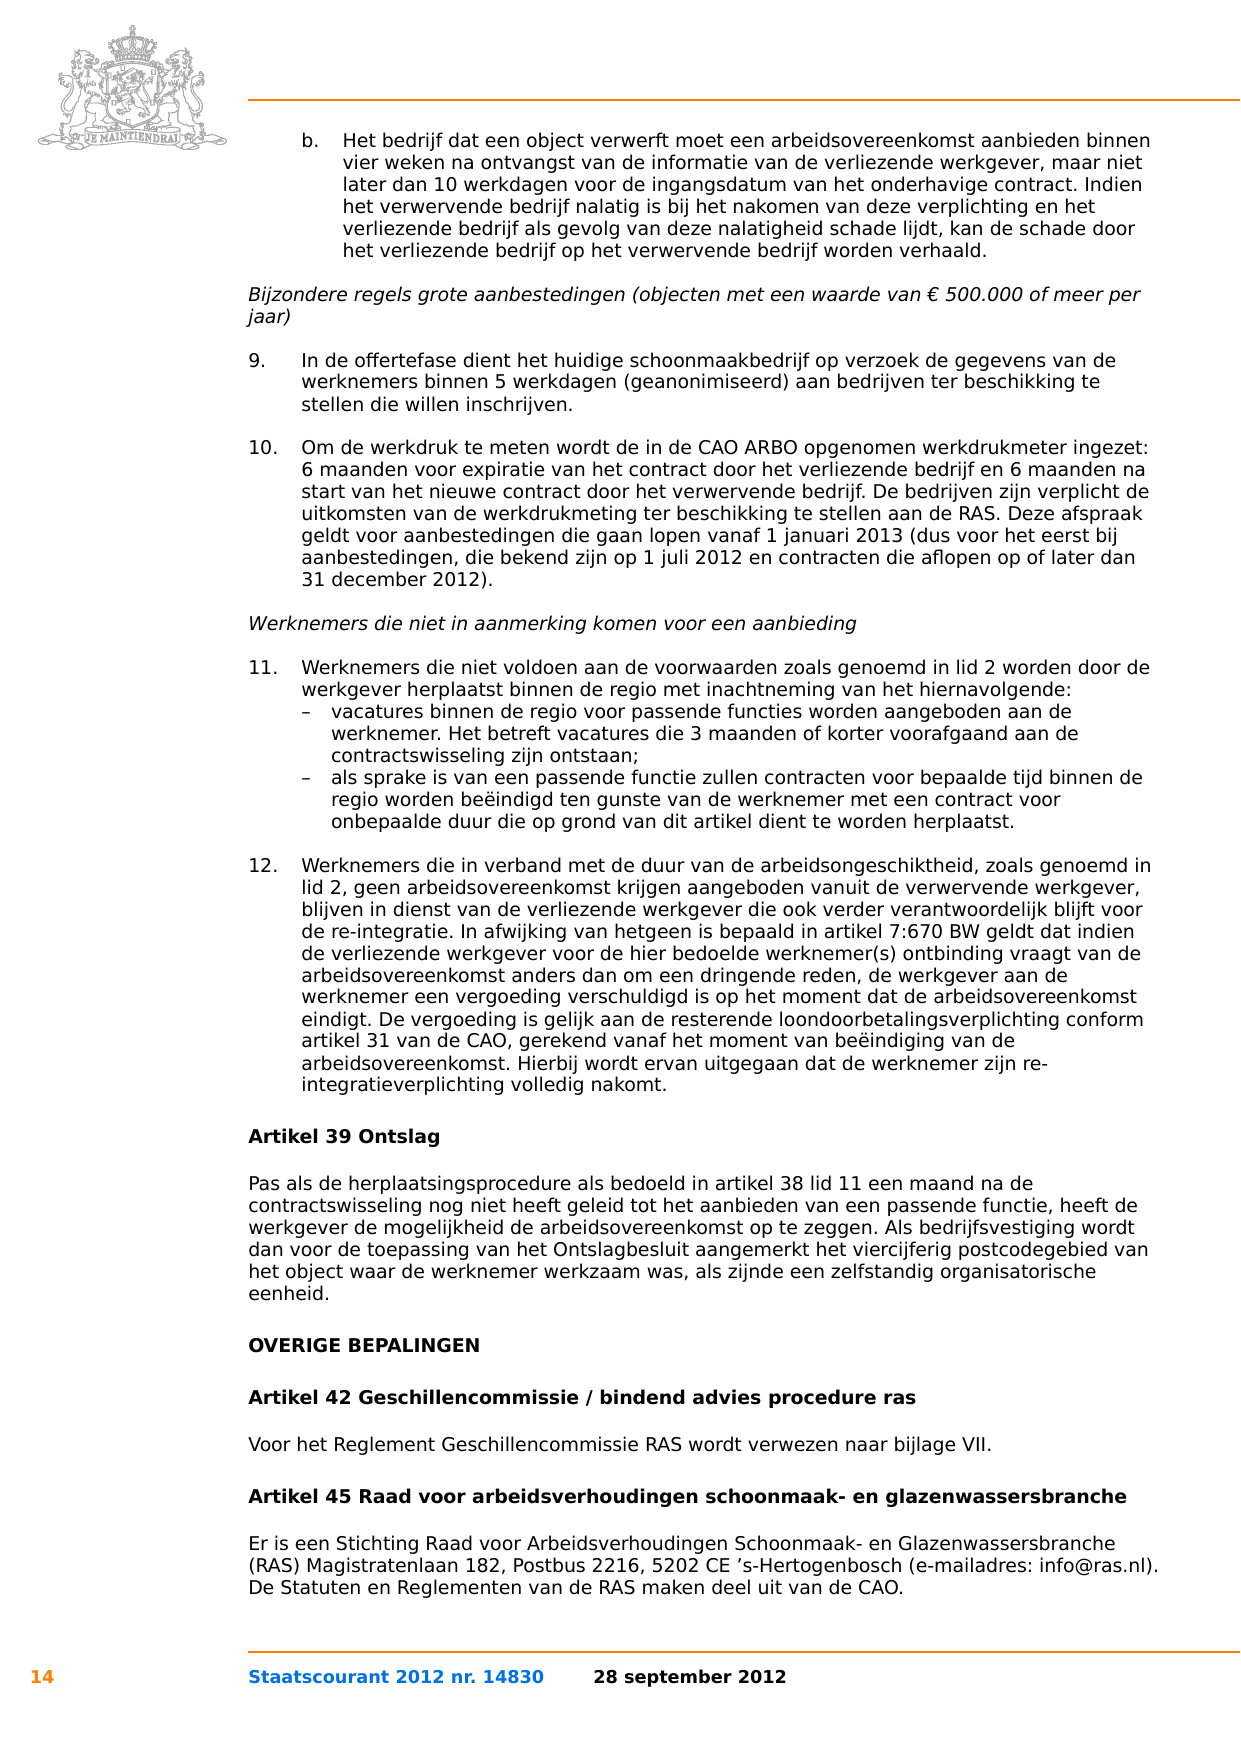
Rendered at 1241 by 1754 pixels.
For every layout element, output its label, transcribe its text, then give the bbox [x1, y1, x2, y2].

subtitle Werknemers die niet in aanmerking komen voor een aanbieding [248, 613, 1163, 635]
subtitle Artikel 42 Geschillencommissie / bindend advies procedure ras [248, 1387, 1163, 1409]
text – als sprake is van een passende functie zullen contracten voor bepaalde tijd binnen de regio worden beëindigd ten gunste van de werknemer met een contract voor onbepaalde duur die op grond van dit artikel dient te worden herplaatst. [301, 767, 1163, 833]
text Er is een Stichting Raad voor Arbeidsverhoudingen Schoonmaak- en Glazenwassersbranche (RAS) Magistratenlaan 182, Postbus 2216, 5202 CE ’s-Hertogenbosch (e-mailadres: info@ras.nl). De Statuten en Reglementen van de RAS maken deel uit van de CAO. [248, 1533, 1163, 1599]
text – vacatures binnen de regio voor passende functies worden aangeboden aan de werknemer. Het betreft vacatures die 3 maanden of korter voorafgaand aan de contractswisseling zijn ontstaan; [301, 701, 1163, 767]
text 9. In de offertefase dient het huidige schoonmaakbedrijf op verzoek de gegevens van de werknemers binnen 5 werkdagen (geanonimiseerd) aan bedrijven ter beschikking te stellen die willen inschrijven. [248, 349, 1163, 415]
text Pas als de herplaatsingsprocedure als bedoeld in artikel 38 lid 11 een maand na de contractswisseling nog niet heeft geleid tot het aanbieden van een passende functie, heeft de werkgever de mogelijkheid de arbeidsovereenkomst op te zeggen. Als bedrijfsvestiging wordt dan voor de toepassing van het Ontslagbesluit aangemerkt het viercijferig postcodegebied van het object waar de werknemer werkzaam was, als zijnde een zelfstandig organisatorische eenheid. [248, 1173, 1163, 1305]
subtitle Artikel 45 Raad voor arbeidsverhoudingen schoonmaak- en glazenwassersbranche [248, 1486, 1163, 1508]
text 10. Om de werkdruk te meten wordt de in de CAO ARBO opgenomen werkdrukmeter ingezet: 6 maanden voor expiratie van het contract door het verliezende bedrijf en 6 maanden na start van het nieuwe contract door het verwervende bedrijf. De bedrijven zijn verplicht de uitkomsten van de werkdrukmeting ter beschikking te stellen aan de RAS. Deze afspraak geldt voor aanbestedingen die gaan lopen vanaf 1 januari 2013 (dus voor het eerst bij aanbestedingen, die bekend zijn op 1 juli 2012 en contracten die aflopen op of later dan 31 december 2012). [248, 437, 1163, 591]
text 12. Werknemers die in verband met de duur van de arbeidsongeschiktheid, zoals genoemd in lid 2, geen arbeidsovereenkomst krijgen aangeboden vanuit de verwervende werkgever, blijven in dienst van de verliezende werkgever die ook verder verantwoordelijk blijft voor de re-integratie. In afwijking van hetgeen is bepaald in artikel 7:670 BW geldt dat indien de verliezende werkgever voor de hier bedoelde werknemer(s) ontbinding vraagt van de arbeidsovereenkomst anders dan om een dringende reden, de werkgever aan de werknemer een vergoeding verschuldigd is op het moment dat de arbeidsovereenkomst eindigt. De vergoeding is gelijk aan de resterende loondoorbetalingsverplichting conform artikel 31 van de CAO, gerekend vanaf het moment van beëindiging van de arbeidsovereenkomst. Hierbij wordt ervan uitgegaan dat de werknemer zijn re-integratieverplichting volledig nakomt. [248, 854, 1163, 1096]
text Voor het Reglement Geschillencommissie RAS wordt verwezen naar bijlage VII. [248, 1434, 1163, 1456]
subtitle OVERIGE BEPALINGEN [248, 1335, 1163, 1357]
subtitle Bijzondere regels grote aanbestedingen (objecten met een waarde van € 500.000 of meer per jaar) [248, 284, 1163, 328]
subtitle Artikel 39 Ontslag [248, 1126, 1163, 1148]
text 11. Werknemers die niet voldoen aan de voorwaarden zoals genoemd in lid 2 worden door de werkgever herplaatst binnen de regio met inachtneming van het hiernavolgende: [248, 657, 1163, 701]
picture [38, 25, 227, 150]
text b. Het bedrijf dat een object verwerft moet een arbeidsovereenkomst aanbieden binnen vier weken na ontvangst van de informatie van de verliezende werkgever, maar niet later dan 10 werkdagen voor de ingangsdatum van het onderhavige contract. Indien het verwervende bedrijf nalatig is bij het nakomen van deze verplichting en het verliezende bedrijf als gevolg van deze nalatigheid schade lijdt, kan de schade door het verliezende bedrijf op het verwervende bedrijf worden verhaald. [301, 130, 1163, 262]
